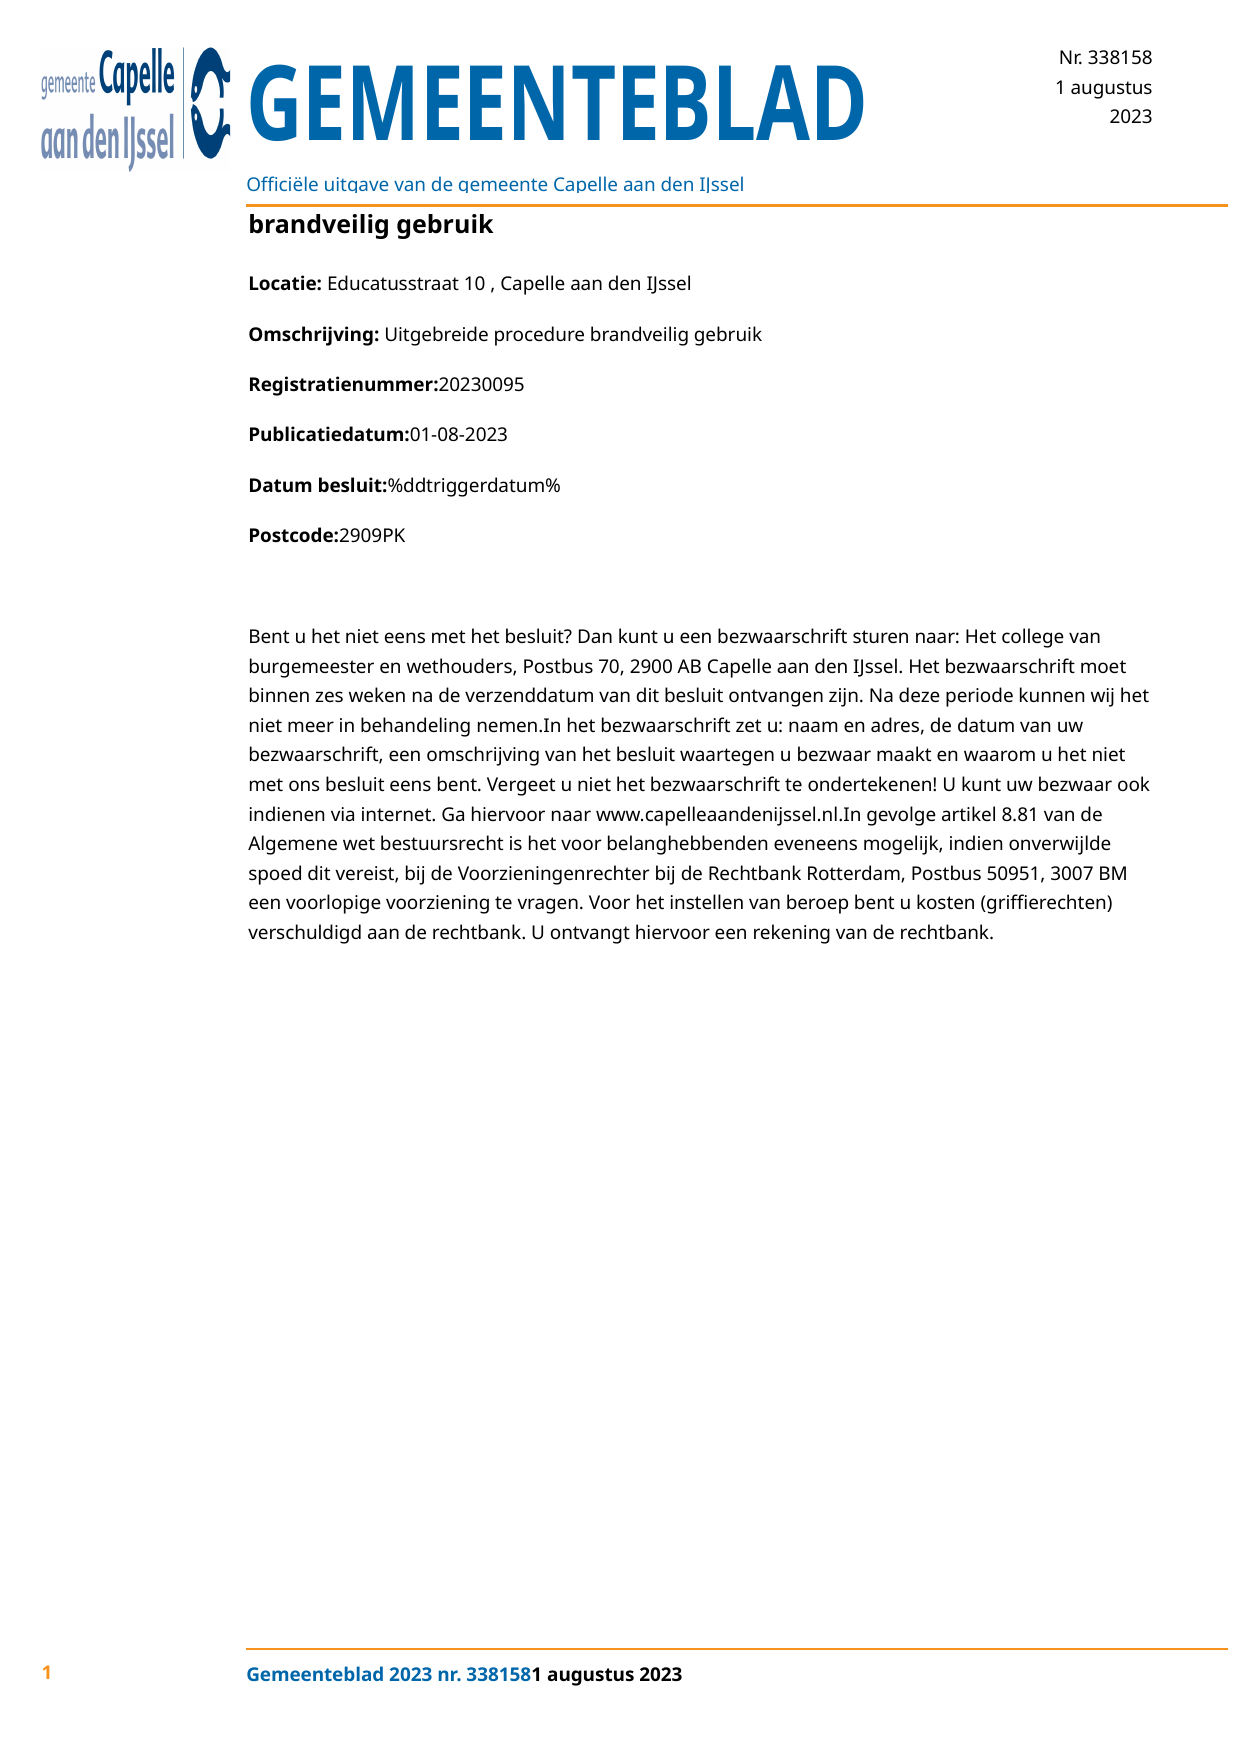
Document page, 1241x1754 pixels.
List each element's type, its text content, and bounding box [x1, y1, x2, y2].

text brandveilig gebruik [248, 207, 1152, 241]
text Bent u het niet eens met het besluit? Dan kunt u een bezwaarschrift sturen naar: Het college van burgemeester en wethouders, Postbus 70, 2900 AB Capelle aan den IJssel. Het bezwaarschrift moet binnen zes weken na de verzenddatum van dit besluit ontvangen zijn. Na deze periode kunnen wij het niet meer in behandeling nemen.In het bezwaarschrift zet u: naam en adres, de datum van uw bezwaarschrift, een omschrijving van het besluit waartegen u bezwaar maakt en waarom u het niet met ons besluit eens bent. Vergeet u niet het bezwaarschrift te ondertekenen! U kunt uw bezwaar ook indienen via internet. Ga hiervoor naar www.capelleaandenijssel.nl.In gevolge artikel 8.81 van de Algemene wet bestuursrecht is het voor belanghebbenden eveneens mogelijk, indien onverwijlde spoed dit vereist, bij de Voorzieningenrechter bij de Rechtbank Rotterdam, Postbus 50951, 3007 BM een voorlopige voorziening te vragen. Voor het instellen van beroep bent u kosten (griffierechten) verschuldigd aan de rechtbank. U ontvangt hiervoor een rekening van de rechtbank. [248, 623, 1152, 945]
text Omschrijving: Uitgebreide procedure brandveilig gebruik [248, 321, 1152, 346]
picture [41, 47, 231, 172]
text Registratienummer:20230095 [248, 371, 1152, 397]
text Locatie: Educatusstraat 10 , Capelle aan den IJssel [248, 270, 1152, 296]
text Datum besluit:%ddtriggerdatum% [248, 472, 1152, 498]
text Publicatiedatum:01-08-2023 [248, 422, 1152, 447]
text Postcode:2909PK [248, 522, 1152, 548]
